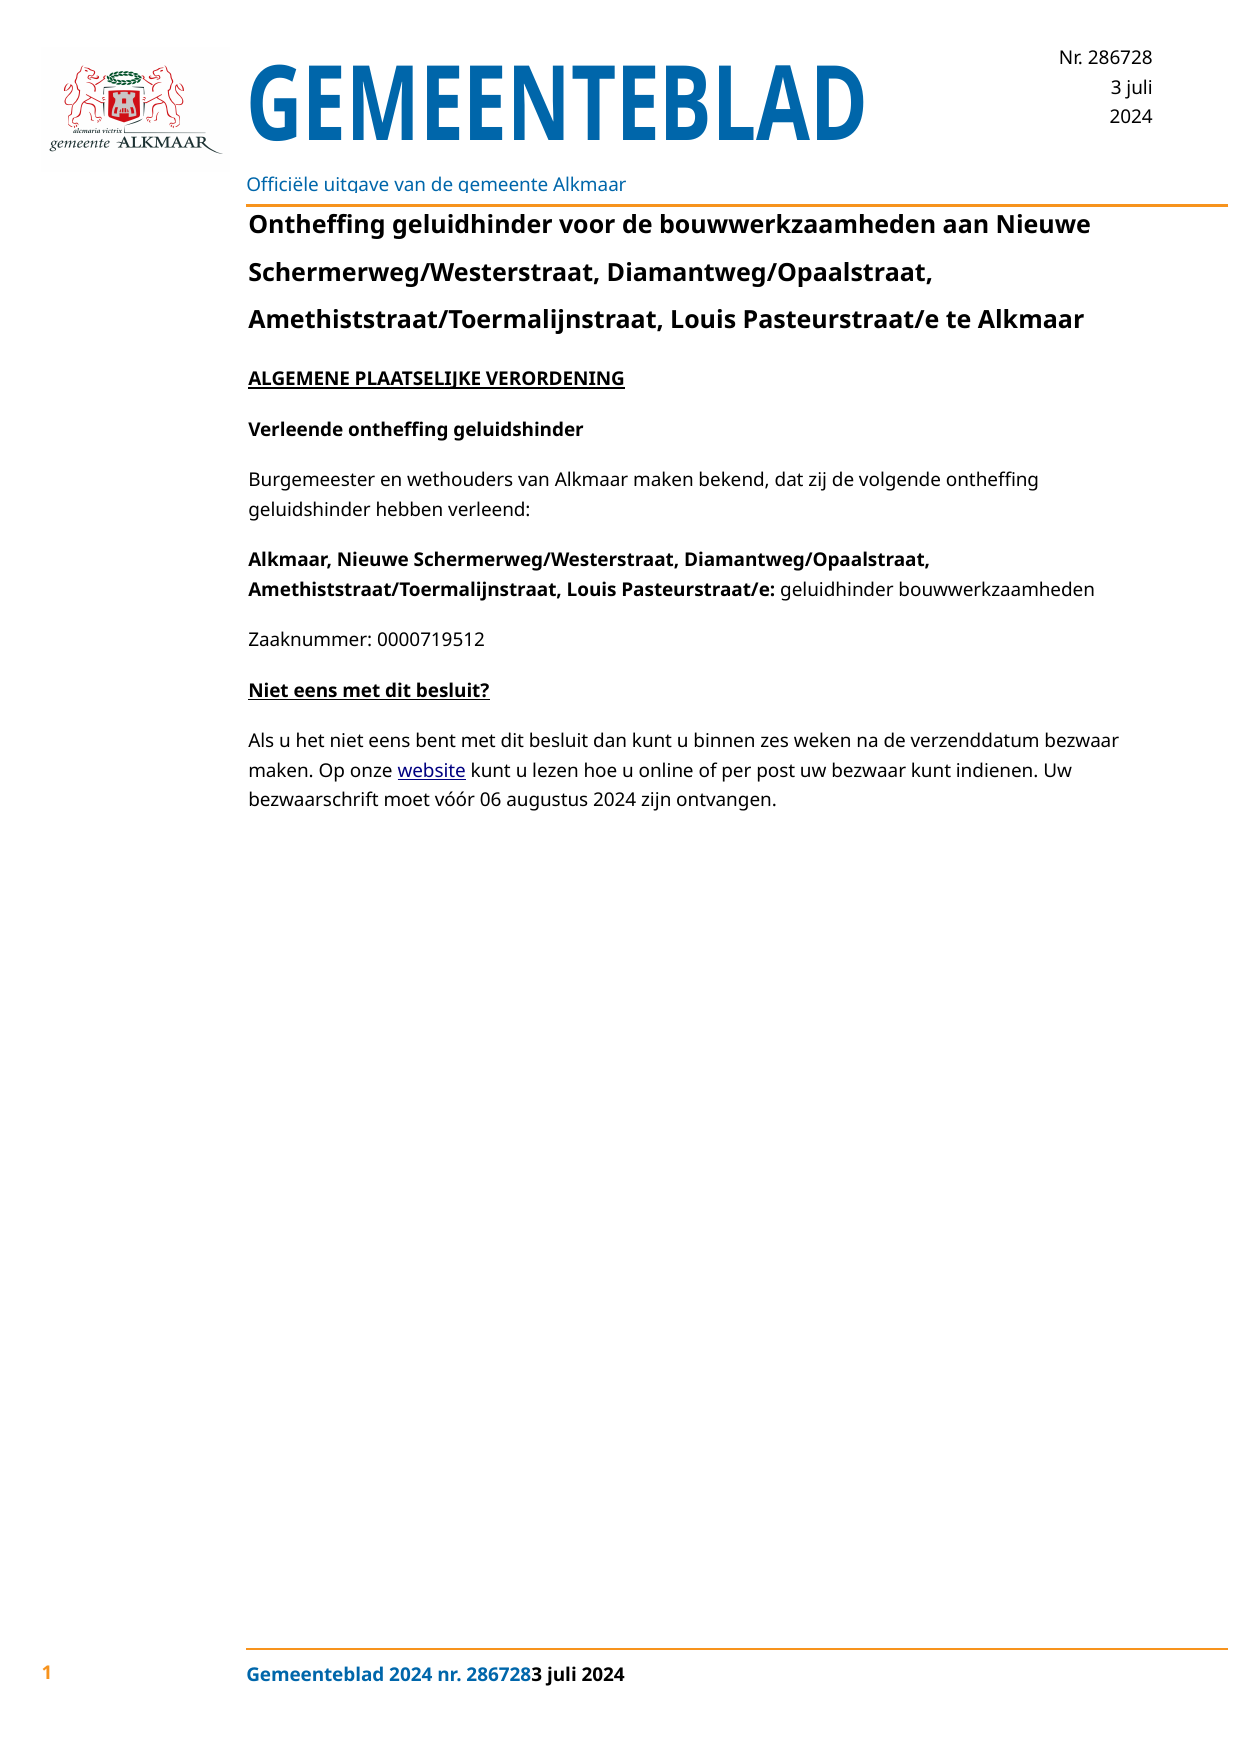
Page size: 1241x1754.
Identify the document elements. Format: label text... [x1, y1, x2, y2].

text Zaaknummer: 0000719512 [248, 626, 1152, 652]
text Burgemeester en wethouders van Alkmaar maken bekend, dat zij de volgende ontheffing geluidshinder hebben verleend: [248, 466, 1152, 522]
picture [41, 47, 231, 172]
text Als u het niet eens bent met dit besluit dan kunt u binnen zes weken na de verzenddatum bezwaar maken. Op onze website kunt u lezen hoe u online of per post uw bezwaar kunt indienen. Uw bezwaarschrift moet vóór 06 augustus 2024 zijn ontvangen. [248, 727, 1152, 812]
text Ontheffing geluidhinder voor de bouwwerkzaamheden aan Nieuwe Schermerweg/Westerstraat, Diamantweg/Opaalstraat, Amethiststraat/Toermalijnstraat, Louis Pasteurstraat/e te Alkmaar [248, 207, 1152, 336]
text Alkmaar, Nieuwe Schermerweg/Westerstraat, Diamantweg/Opaalstraat, Amethiststraat/Toermalijnstraat, Louis Pasteurstraat/e: geluidhinder bouwwerkzaamheden [248, 546, 1152, 602]
text Niet eens met dit besluit? [248, 677, 1152, 702]
text Verleende ontheffing geluidshinder [248, 416, 1152, 442]
text ALGEMENE PLAATSELIJKE VERORDENING [248, 366, 1152, 391]
